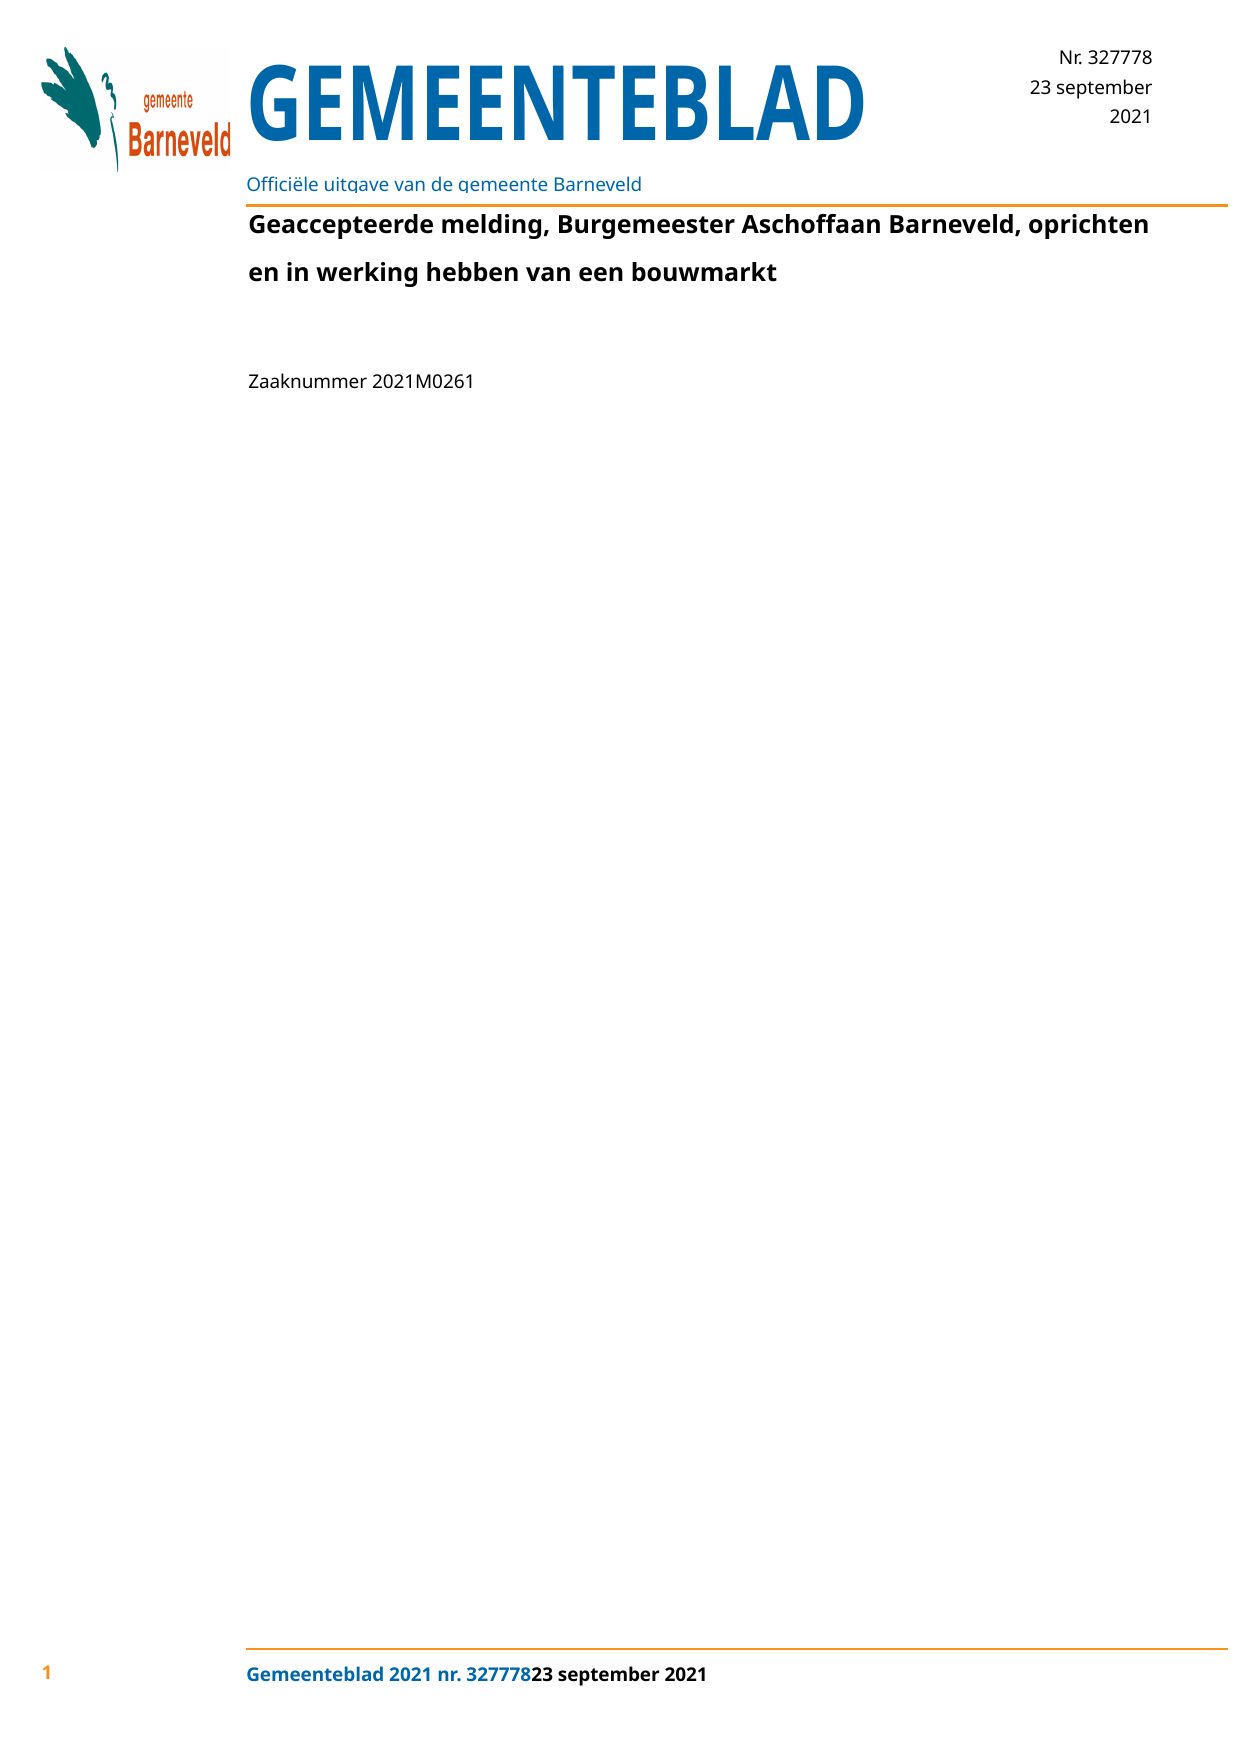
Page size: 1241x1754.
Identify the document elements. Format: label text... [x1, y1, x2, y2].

picture [41, 47, 231, 172]
text Zaaknummer 2021M0261 [248, 368, 1152, 394]
text Geaccepteerde melding, Burgemeester Aschoffaan Barneveld, oprichten en in werking hebben van een bouwmarkt [248, 207, 1152, 288]
